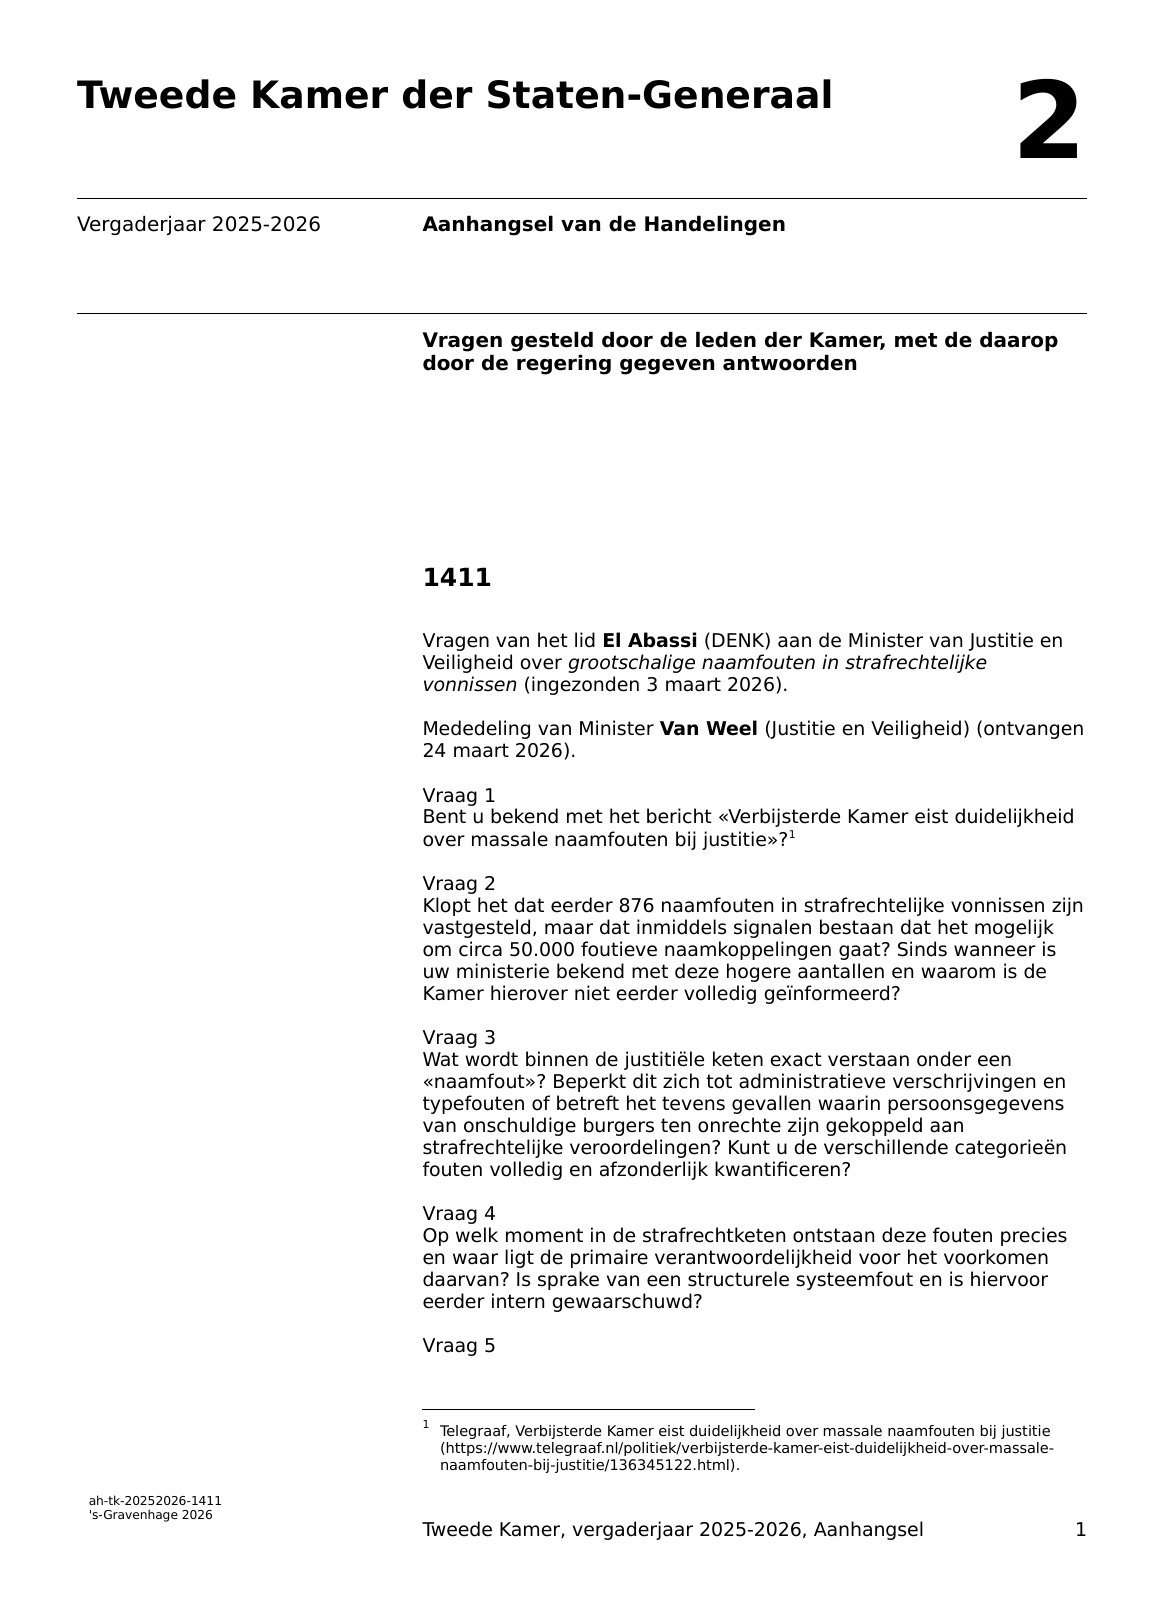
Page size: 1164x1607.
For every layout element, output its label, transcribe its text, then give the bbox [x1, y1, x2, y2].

text Vraag 2 [422, 873, 1087, 894]
text Mededeling van Minister Van Weel (Justitie en Veiligheid) (ontvangen 24 maart 2026). [422, 718, 1087, 762]
text Vraag 4 [422, 1203, 1087, 1225]
text ah-tk-20252026-1411 [88, 1494, 323, 1508]
table_header Tweede Kamer der Staten-Generaal [77, 59, 886, 198]
text 's-Gravenhage 2026 [88, 1508, 323, 1522]
table_cell Aanhangsel van de Handelingen [422, 199, 1087, 313]
text Telegraaf, Verbijsterde Kamer eist duidelijkheid over massale naamfouten bij justitie (https://www.telegraaf.nl/politiek/verbijsterde-kamer-eist-duidelijkheid-over-massale-naamfouten-bij-justitie/136345122.html). [422, 1418, 1087, 1474]
text 1411 [422, 563, 1087, 592]
text Vraag 1 [422, 784, 1087, 806]
text Wat wordt binnen de justitiële keten exact verstaan onder een «naamfout»? Beperkt dit zich tot administratieve verschrijvingen en typefouten of betreft het tevens gevallen waarin persoonsgegevens van onschuldige burgers ten onrechte zijn gekoppeld aan strafrechtelijke veroordelingen? Kunt u de verschillende categorieën fouten volledig en afzonderlijk kwantificeren? [422, 1049, 1087, 1181]
text Klopt het dat eerder 876 naamfouten in strafrechtelijke vonnissen zijn vastgesteld, maar dat inmiddels signalen bestaan dat het mogelijk om circa 50.000 foutieve naamkoppelingen gaat? Sinds wanneer is uw ministerie bekend met deze hogere aantallen en waarom is de Kamer hierover niet eerder volledig geïnformeerd? [422, 894, 1087, 1004]
table_cell Vragen gesteld door de leden der Kamer, met de daarop door de regering gegeven antwoorden [422, 314, 1087, 375]
text Bent u bekend met het bericht «Verbijsterde Kamer eist duidelijkheid over massale naamfouten bij justitie»? [422, 806, 1087, 850]
text Vraag 3 [422, 1027, 1087, 1049]
text Vragen van het lid El Abassi (DENK) aan de Minister van Justitie en Veiligheid over grootschalige naamfouten in strafrechtelijke vonnissen (ingezonden 3 maart 2026). [422, 630, 1087, 696]
table_cell Vergaderjaar 2025-2026 [77, 199, 422, 313]
table_cell [77, 314, 422, 375]
text Op welk moment in de strafrechtketen ontstaan deze fouten precies en waar ligt de primaire verantwoordelijkheid voor het voorkomen daarvan? Is sprake van een structurele systeemfout en is hiervoor eerder intern gewaarschuwd? [422, 1225, 1087, 1313]
text Vraag 5 [422, 1335, 1087, 1357]
table_header 2 [886, 59, 1087, 198]
